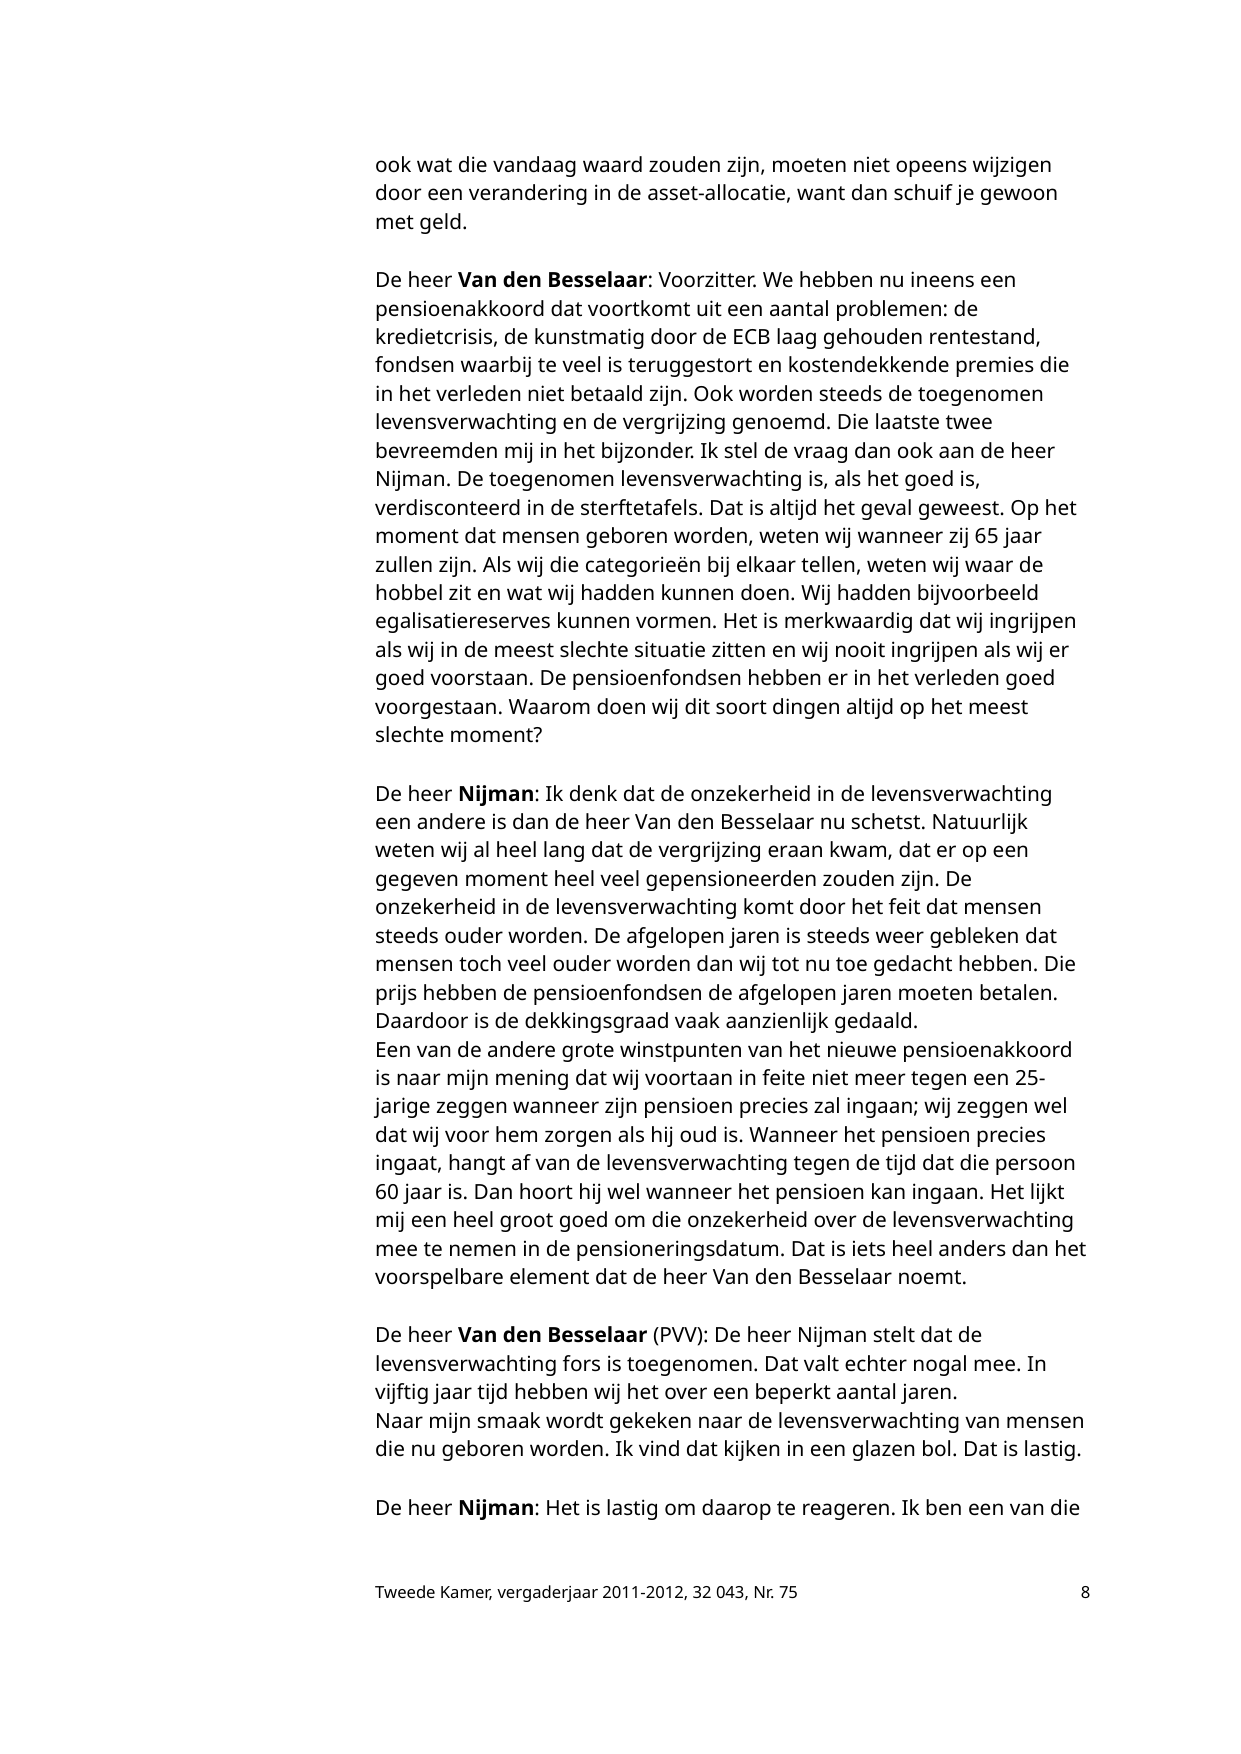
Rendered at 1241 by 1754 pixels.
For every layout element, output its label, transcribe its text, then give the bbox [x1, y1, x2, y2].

text De heer Van den Besselaar: Voorzitter. We hebben nu ineens een pensioenakkoord dat voortkomt uit een aantal problemen: de kredietcrisis, de kunstmatig door de ECB laag gehouden rentestand, fondsen waarbij te veel is teruggestort en kostendekkende premies die in het verleden niet betaald zijn. Ook worden steeds de toegenomen levensverwachting en de vergrijzing genoemd. Die laatste twee bevreemden mij in het bijzonder. Ik stel de vraag dan ook aan de heer Nijman. De toegenomen levensverwachting is, als het goed is, verdisconteerd in de sterftetafels. Dat is altijd het geval geweest. Op het moment dat mensen geboren worden, weten wij wanneer zij 65 jaar zullen zijn. Als wij die categorieën bij elkaar tellen, weten wij waar de hobbel zit en wat wij hadden kunnen doen. Wij hadden bijvoorbeeld egalisatiereserves kunnen vormen. Het is merkwaardig dat wij ingrijpen als wij in de meest slechte situatie zitten en wij nooit ingrijpen als wij er goed voorstaan. De pensioenfondsen hebben er in het verleden goed voorgestaan. Waarom doen wij dit soort dingen altijd op het meest slechte moment? [375, 265, 1090, 749]
text De heer Nijman: Het is lastig om daarop te reageren. Ik ben een van die [375, 1493, 1090, 1521]
text Een van de andere grote winstpunten van het nieuwe pensioenakkoord is naar mijn mening dat wij voortaan in feite niet meer tegen een 25-jarige zeggen wanneer zijn pensioen precies zal ingaan; wij zeggen wel dat wij voor hem zorgen als hij oud is. Wanneer het pensioen precies ingaat, hangt af van de levensverwachting tegen de tijd dat die persoon 60 jaar is. Dan hoort hij wel wanneer het pensioen kan ingaan. Het lijkt mij een heel groot goed om die onzekerheid over de levensverwachting mee te nemen in de pensioneringsdatum. Dat is iets heel anders dan het voorspelbare element dat de heer Van den Besselaar noemt. [375, 1035, 1090, 1291]
text ook wat die vandaag waard zouden zijn, moeten niet opeens wijzigen door een verandering in de asset-allocatie, want dan schuif je gewoon met geld. [375, 150, 1090, 235]
text Naar mijn smaak wordt gekeken naar de levensverwachting van mensen die nu geboren worden. Ik vind dat kijken in een glazen bol. Dat is lastig. [375, 1406, 1090, 1463]
text De heer Nijman: Ik denk dat de onzekerheid in de levensverwachting een andere is dan de heer Van den Besselaar nu schetst. Natuurlijk weten wij al heel lang dat de vergrijzing eraan kwam, dat er op een gegeven moment heel veel gepensioneerden zouden zijn. De onzekerheid in de levensverwachting komt door het feit dat mensen steeds ouder worden. De afgelopen jaren is steeds weer gebleken dat mensen toch veel ouder worden dan wij tot nu toe gedacht hebben. Die prijs hebben de pensioenfondsen de afgelopen jaren moeten betalen. Daardoor is de dekkingsgraad vaak aanzienlijk gedaald. [375, 779, 1090, 1035]
text De heer Van den Besselaar (PVV): De heer Nijman stelt dat de levensverwachting fors is toegenomen. Dat valt echter nogal mee. In vijftig jaar tijd hebben wij het over een beperkt aantal jaren. [375, 1321, 1090, 1406]
